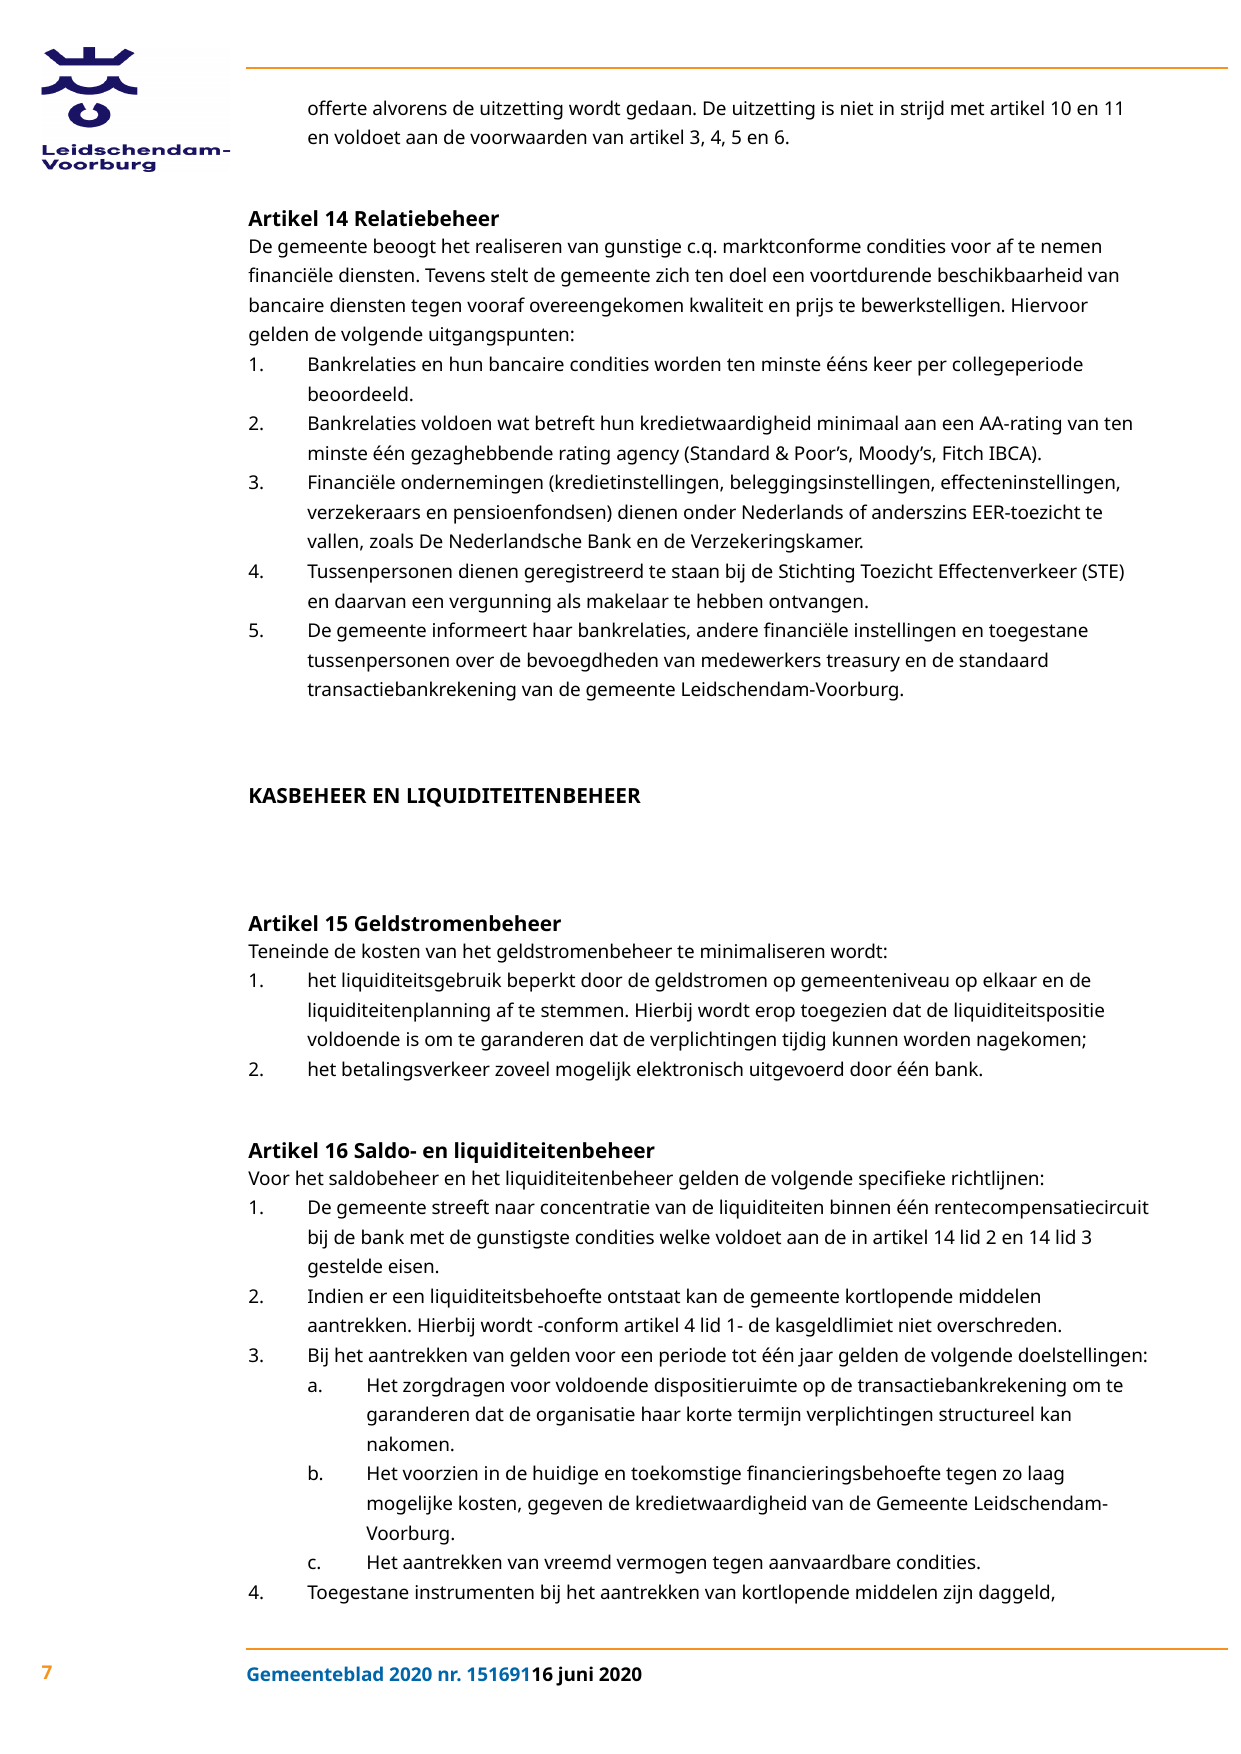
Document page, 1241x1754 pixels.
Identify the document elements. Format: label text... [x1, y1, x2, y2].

list Toegestane instrumenten bij het aantrekken van kortlopende middelen zijn daggeld, [248, 1579, 1152, 1604]
list Bij het aantrekken van gelden voor een periode tot één jaar gelden de volgende doelstellingen: [248, 1342, 1152, 1368]
list Het zorgdragen voor voldoende dispositieruimte op de transactiebankrekening om te garanderen dat de organisatie haar korte termijn verplichtingen structureel kan nakomen. [307, 1372, 1152, 1457]
list het liquiditeitsgebruik beperkt door de geldstromen op gemeenteniveau op elkaar en de liquiditeitenplanning af te stemmen. Hierbij wordt erop toegezien dat de liquiditeitspositie voldoende is om te garanderen dat de verplichtingen tijdig kunnen worden nagekomen; [248, 967, 1152, 1052]
text KASBEHEER EN LIQUIDITEITENBEHEER [248, 781, 1152, 810]
list Bankrelaties en hun bancaire condities worden ten minste ééns keer per collegeperiode beoordeeld. [248, 351, 1152, 406]
list het betalingsverkeer zoveel mogelijk elektronisch uitgevoerd door één bank. [248, 1056, 1152, 1082]
list Indien er een liquiditeitsbehoefte ontstaat kan de gemeente kortlopende middelen aantrekken. Hierbij wordt -conform artikel 4 lid 1- de kasgeldlimiet niet overschreden. [248, 1283, 1152, 1338]
text Teneinde de kosten van het geldstromenbeheer te minimaliseren wordt: [248, 938, 1152, 964]
text Artikel 16 Saldo- en liquiditeitenbeheer [248, 1136, 1152, 1165]
list De gemeente streeft naar concentratie van de liquiditeiten binnen één rentecompensatiecircuit bij de bank met de gunstigste condities welke voldoet aan de in artikel 14 lid 2 en 14 lid 3 gestelde eisen. [248, 1194, 1152, 1279]
list Tussenpersonen dienen geregistreerd te staan bij de Stichting Toezicht Effectenverkeer (STE) en daarvan een vergunning als makelaar te hebben ontvangen. [248, 558, 1152, 613]
list offerte alvorens de uitzetting wordt gedaan. De uitzetting is niet in strijd met artikel 10 en 11 en voldoet aan de voorwaarden van artikel 3, 4, 5 en 6. [248, 95, 1152, 150]
list De gemeente informeert haar bankrelaties, andere financiële instellingen en toegestane tussenpersonen over de bevoegdheden van medewerkers treasury en de standaard transactiebankrekening van de gemeente Leidschendam-Voorburg. [248, 617, 1152, 702]
list Het voorzien in de huidige en toekomstige financieringsbehoefte tegen zo laag mogelijke kosten, gegeven de kredietwaardigheid van de Gemeente Leidschendam-Voorburg. [307, 1461, 1152, 1545]
picture [41, 47, 231, 172]
list Bankrelaties voldoen wat betreft hun kredietwaardigheid minimaal aan een AA-rating van ten minste één gezaghebbende rating agency (Standard & Poor’s, Moody’s, Fitch IBCA). [248, 410, 1152, 466]
list Het aantrekken van vreemd vermogen tegen aanvaardbare condities. [307, 1549, 1152, 1575]
text Artikel 15 Geldstromenbeheer [248, 909, 1152, 938]
text Voor het saldobeheer en het liquiditeitenbeheer gelden de volgende specifieke richtlijnen: [248, 1165, 1152, 1190]
text De gemeente beoogt het realiseren van gunstige c.q. marktconforme condities voor af te nemen financiële diensten. Tevens stelt de gemeente zich ten doel een voortdurende beschikbaarheid van bancaire diensten tegen vooraf overeengekomen kwaliteit en prijs te bewerkstelligen. Hiervoor gelden de volgende uitgangspunten: [248, 233, 1152, 347]
list Financiële ondernemingen (kredietinstellingen, beleggingsinstellingen, effecteninstellingen, verzekeraars en pensioenfondsen) dienen onder Nederlands of anderszins EER-toezicht te vallen, zoals De Nederlandsche Bank en de Verzekeringskamer. [248, 469, 1152, 554]
text Artikel 14 Relatiebeheer [248, 204, 1152, 233]
